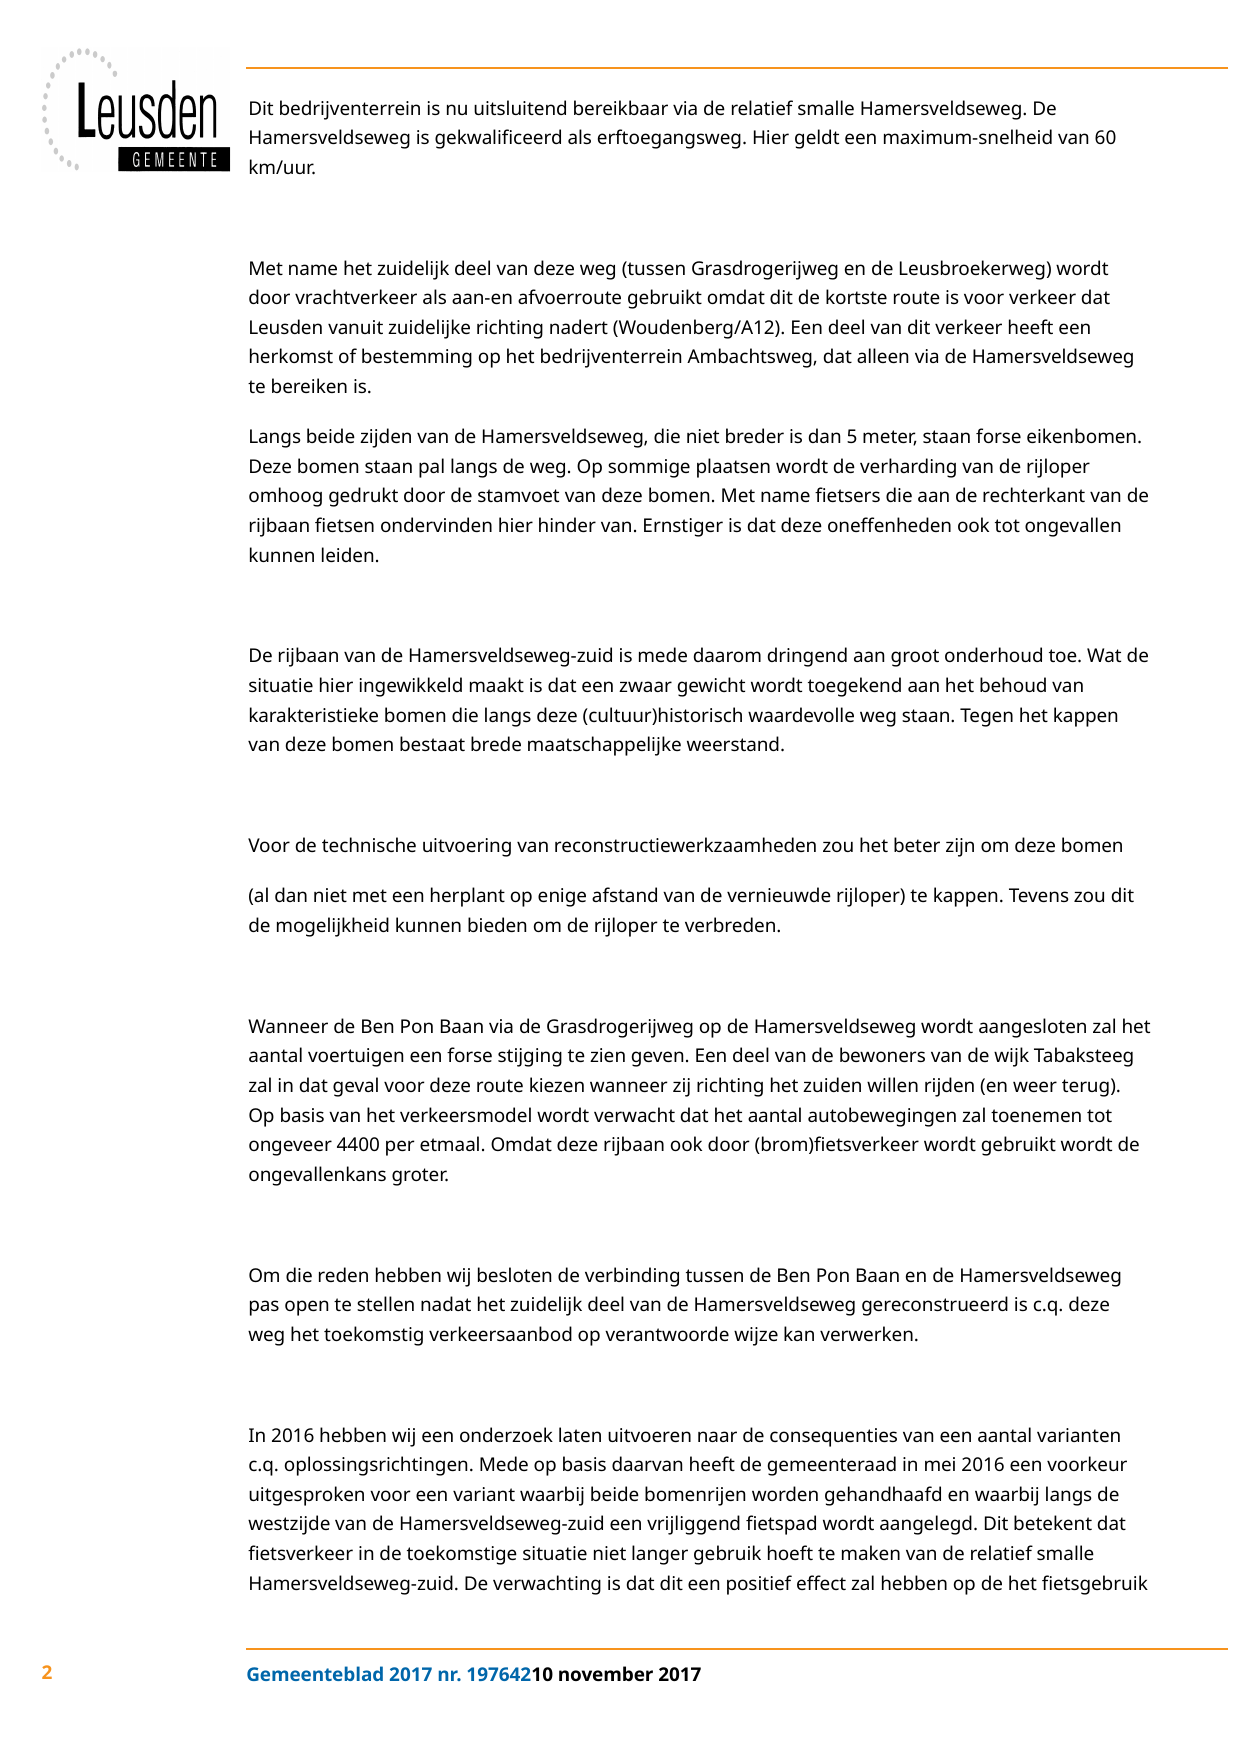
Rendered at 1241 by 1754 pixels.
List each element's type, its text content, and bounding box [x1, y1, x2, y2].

picture [41, 47, 231, 172]
text De rijbaan van de Hamersveldseweg-zuid is mede daarom dringend aan groot onderhoud toe. Wat de situatie hier ingewikkeld maakt is dat een zwaar gewicht wordt toegekend aan het behoud van karakteristieke bomen die langs deze (cultuur)historisch waardevolle weg staan. Tegen het kappen van deze bomen bestaat brede maatschappelijke weerstand. [248, 643, 1152, 757]
text Langs beide zijden van de Hamersveldseweg, die niet breder is dan 5 meter, staan forse eikenbomen. Deze bomen staan pal langs de weg. Op sommige plaatsen wordt de verharding van de rijloper omhoog gedrukt door de stamvoet van deze bomen. Met name fietsers die aan de rechterkant van de rijbaan fietsen ondervinden hier hinder van. Ernstiger is dat deze oneffenheden ook tot ongevallen kunnen leiden. [248, 423, 1152, 568]
text Dit bedrijventerrein is nu uitsluitend bereikbaar via de relatief smalle Hamersveldseweg. De Hamersveldseweg is gekwalificeerd als erftoegangsweg. Hier geldt een maximum-snelheid van 60 km/uur. [248, 95, 1152, 180]
text Met name het zuidelijk deel van deze weg (tussen Grasdrogerijweg en de Leusbroekerweg) wordt door vrachtverkeer als aan-en afvoerroute gebruikt omdat dit de kortste route is voor verkeer dat Leusden vanuit zuidelijke richting nadert (Woudenberg/A12). Een deel van dit verkeer heeft een herkomst of bestemming op het bedrijventerrein Ambachtsweg, dat alleen via de Hamersveldseweg te bereiken is. [248, 255, 1152, 399]
text Voor de technische uitvoering van reconstructiewerkzaamheden zou het beter zijn om deze bomen [248, 832, 1152, 858]
text (al dan niet met een herplant op enige afstand van de vernieuwde rijloper) te kappen. Tevens zou dit de mogelijkheid kunnen bieden om de rijloper te verbreden. [248, 883, 1152, 938]
text In 2016 hebben wij een onderzoek laten uitvoeren naar de consequenties van een aantal varianten c.q. oplossingsrichtingen. Mede op basis daarvan heeft de gemeenteraad in mei 2016 een voorkeur uitgesproken voor een variant waarbij beide bomenrijen worden gehandhaafd en waarbij langs de westzijde van de Hamersveldseweg-zuid een vrijliggend fietspad wordt aangelegd. Dit betekent dat fietsverkeer in de toekomstige situatie niet langer gebruik hoeft te maken van de relatief smalle Hamersveldseweg-zuid. De verwachting is dat dit een positief effect zal hebben op de het fietsgebruik [248, 1422, 1152, 1596]
text Wanneer de Ben Pon Baan via de Grasdrogerijweg op de Hamersveldseweg wordt aangesloten zal het aantal voertuigen een forse stijging te zien geven. Een deel van de bewoners van de wijk Tabaksteeg zal in dat geval voor deze route kiezen wanneer zij richting het zuiden willen rijden (en weer terug). Op basis van het verkeersmodel wordt verwacht dat het aantal autobewegingen zal toenemen tot ongeveer 4400 per etmaal. Omdat deze rijbaan ook door (brom)fietsverkeer wordt gebruikt wordt de ongevallenkans groter. [248, 1013, 1152, 1187]
text Om die reden hebben wij besloten de verbinding tussen de Ben Pon Baan en de Hamersveldseweg pas open te stellen nadat het zuidelijk deel van de Hamersveldseweg gereconstrueerd is c.q. deze weg het toekomstig verkeersaanbod op verantwoorde wijze kan verwerken. [248, 1262, 1152, 1347]
